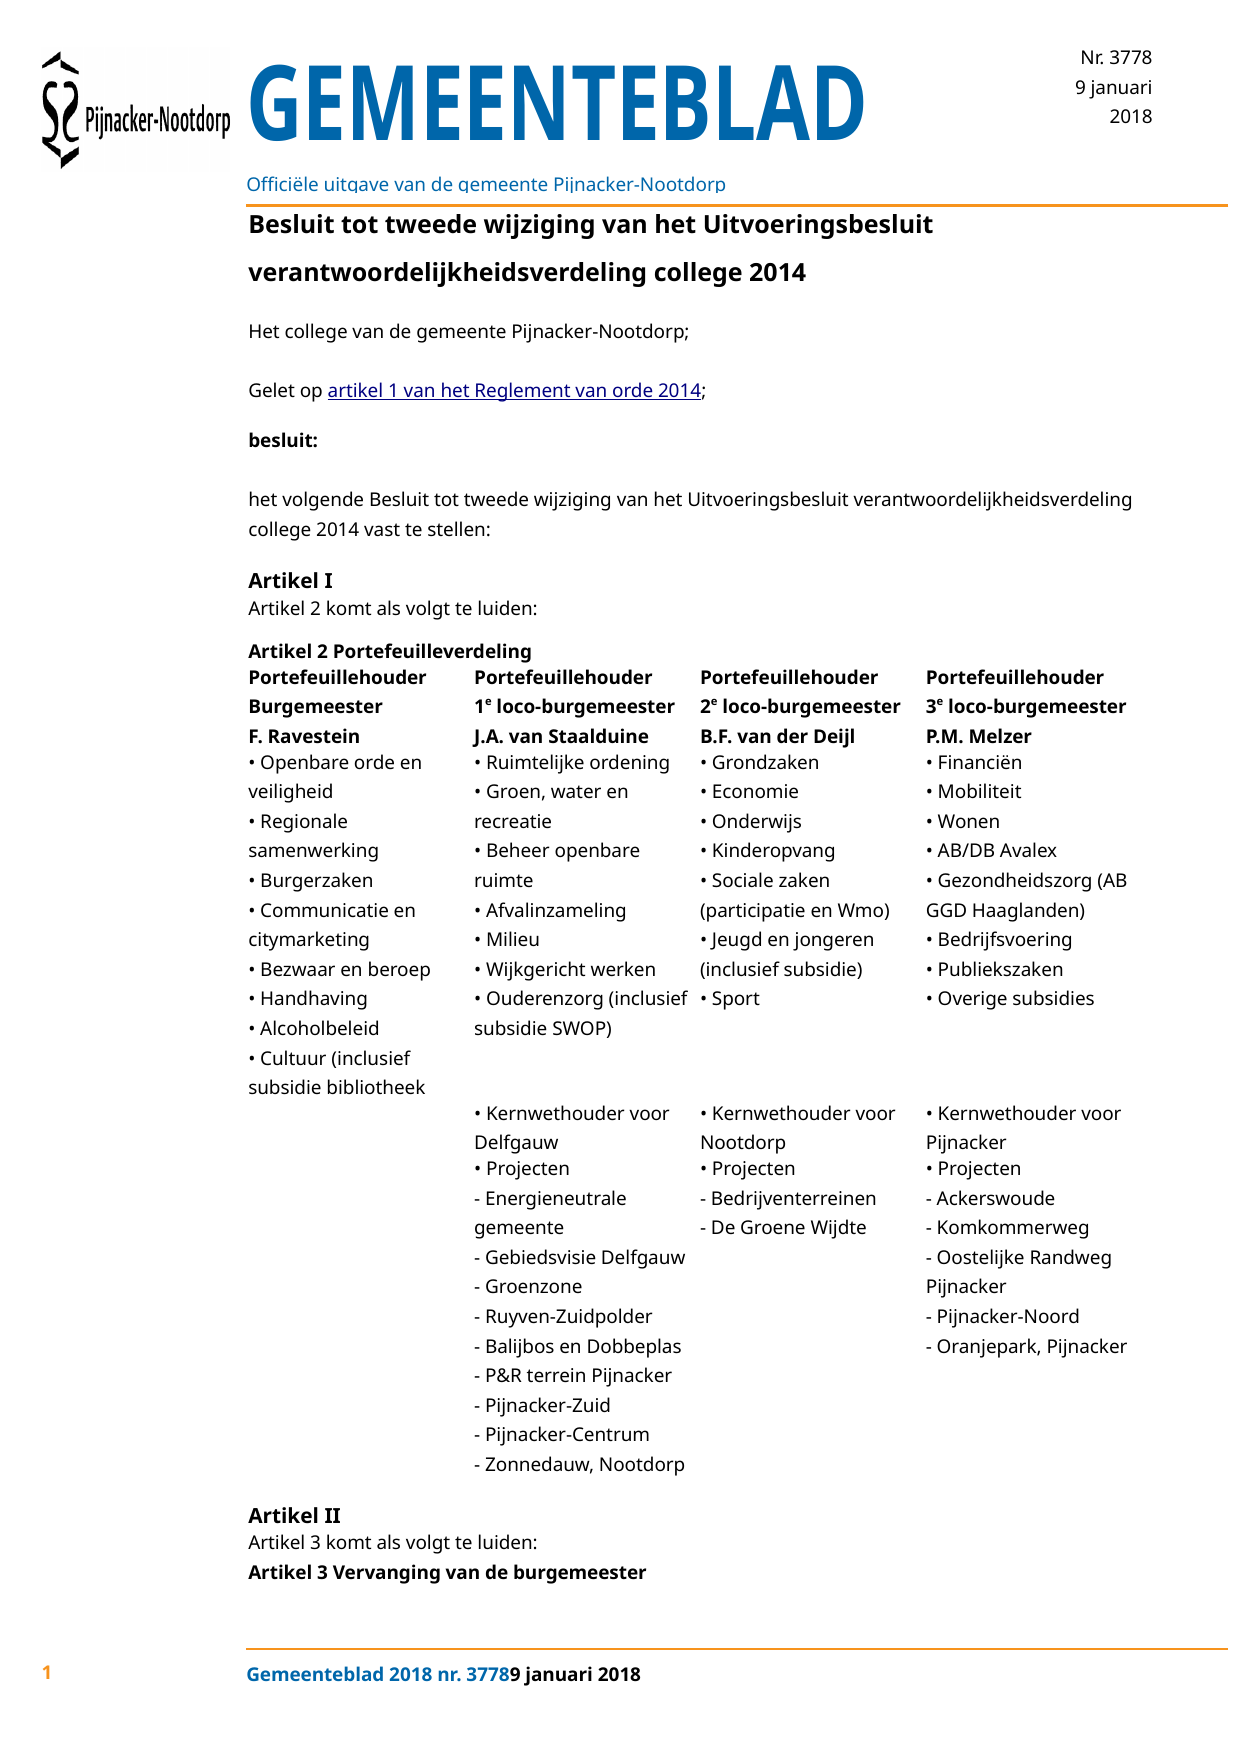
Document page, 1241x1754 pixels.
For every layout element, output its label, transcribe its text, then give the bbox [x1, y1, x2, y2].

table_cell • Projecten - Energieneutrale gemeente - Gebiedsvisie Delfgauw - Groenzone - Ruyven-Zuidpolder - Balijbos en Dobbeplas - P&R terrein Pijnacker - Pijnacker-Zuid - Pijnacker-Centrum - Zonnedauw, Nootdorp [474, 1155, 700, 1477]
text besluit: [248, 427, 1152, 453]
table_cell • Kernwethouder voor Nootdorp [700, 1100, 926, 1155]
table_cell • Projecten - Bedrijventerreinen - De Groene Wijdte [700, 1155, 926, 1477]
table_cell • Financiën • Mobiliteit • Wonen • AB/DB Avalex • Gezondheidszorg (AB GGD Haaglanden) • Bedrijfsvoering • Publiekszaken • Overige subsidies [926, 749, 1152, 1100]
text Artikel II [248, 1501, 1152, 1529]
picture [41, 47, 231, 172]
table_header Portefeuillehouder 2e loco-burgemeester B.F. van der Deijl [700, 664, 926, 749]
text Artikel 3 komt als volgt te luiden: [248, 1529, 1152, 1555]
table_header Portefeuillehouder Burgemeester F. Ravestein [248, 664, 474, 749]
text Artikel I [248, 567, 1152, 595]
table_cell • Kernwethouder voor Pijnacker [926, 1100, 1152, 1155]
text Artikel 2 komt als volgt te luiden: [248, 595, 1152, 621]
table_cell • Openbare orde en veiligheid • Regionale samenwerking • Burgerzaken • Communicatie en citymarketing • Bezwaar en beroep • Handhaving • Alcoholbeleid • Cultuur (inclusief subsidie bibliotheek [248, 749, 474, 1100]
text Artikel 2 Portefeuilleverdeling [248, 638, 1152, 664]
table_cell • Kernwethouder voor Delfgauw [474, 1100, 700, 1155]
text Gelet op artikel 1 van het Reglement van orde 2014; [248, 377, 1152, 403]
table_header Portefeuillehouder 3e loco-burgemeester P.M. Melzer [926, 664, 1152, 749]
text Artikel 3 Vervanging van de burgemeester [248, 1559, 1152, 1585]
text Besluit tot tweede wijziging van het Uitvoeringsbesluit verantwoordelijkheidsverdeling college 2014 [248, 207, 1152, 288]
text het volgende Besluit tot tweede wijziging van het Uitvoeringsbesluit verantwoordelijkheidsverdeling college 2014 vast te stellen: [248, 487, 1152, 542]
table_cell [248, 1155, 474, 1477]
table_cell • Ruimtelijke ordening • Groen, water en recreatie • Beheer openbare ruimte • Afvalinzameling • Milieu • Wijkgericht werken • Ouderenzorg (inclusief subsidie SWOP) [474, 749, 700, 1100]
table_cell • Grondzaken • Economie • Onderwijs • Kinderopvang • Sociale zaken (participatie en Wmo) • Jeugd en jongeren (inclusief subsidie) • Sport [700, 749, 926, 1100]
text Het college van de gemeente Pijnacker-Nootdorp; [248, 318, 1152, 344]
table_cell • Projecten - Ackerswoude - Komkommerweg - Oostelijke Randweg Pijnacker - Pijnacker-Noord - Oranjepark, Pijnacker [926, 1155, 1152, 1477]
table_header Portefeuillehouder 1e loco-burgemeester J.A. van Staalduine [474, 664, 700, 749]
table_cell [248, 1100, 474, 1155]
